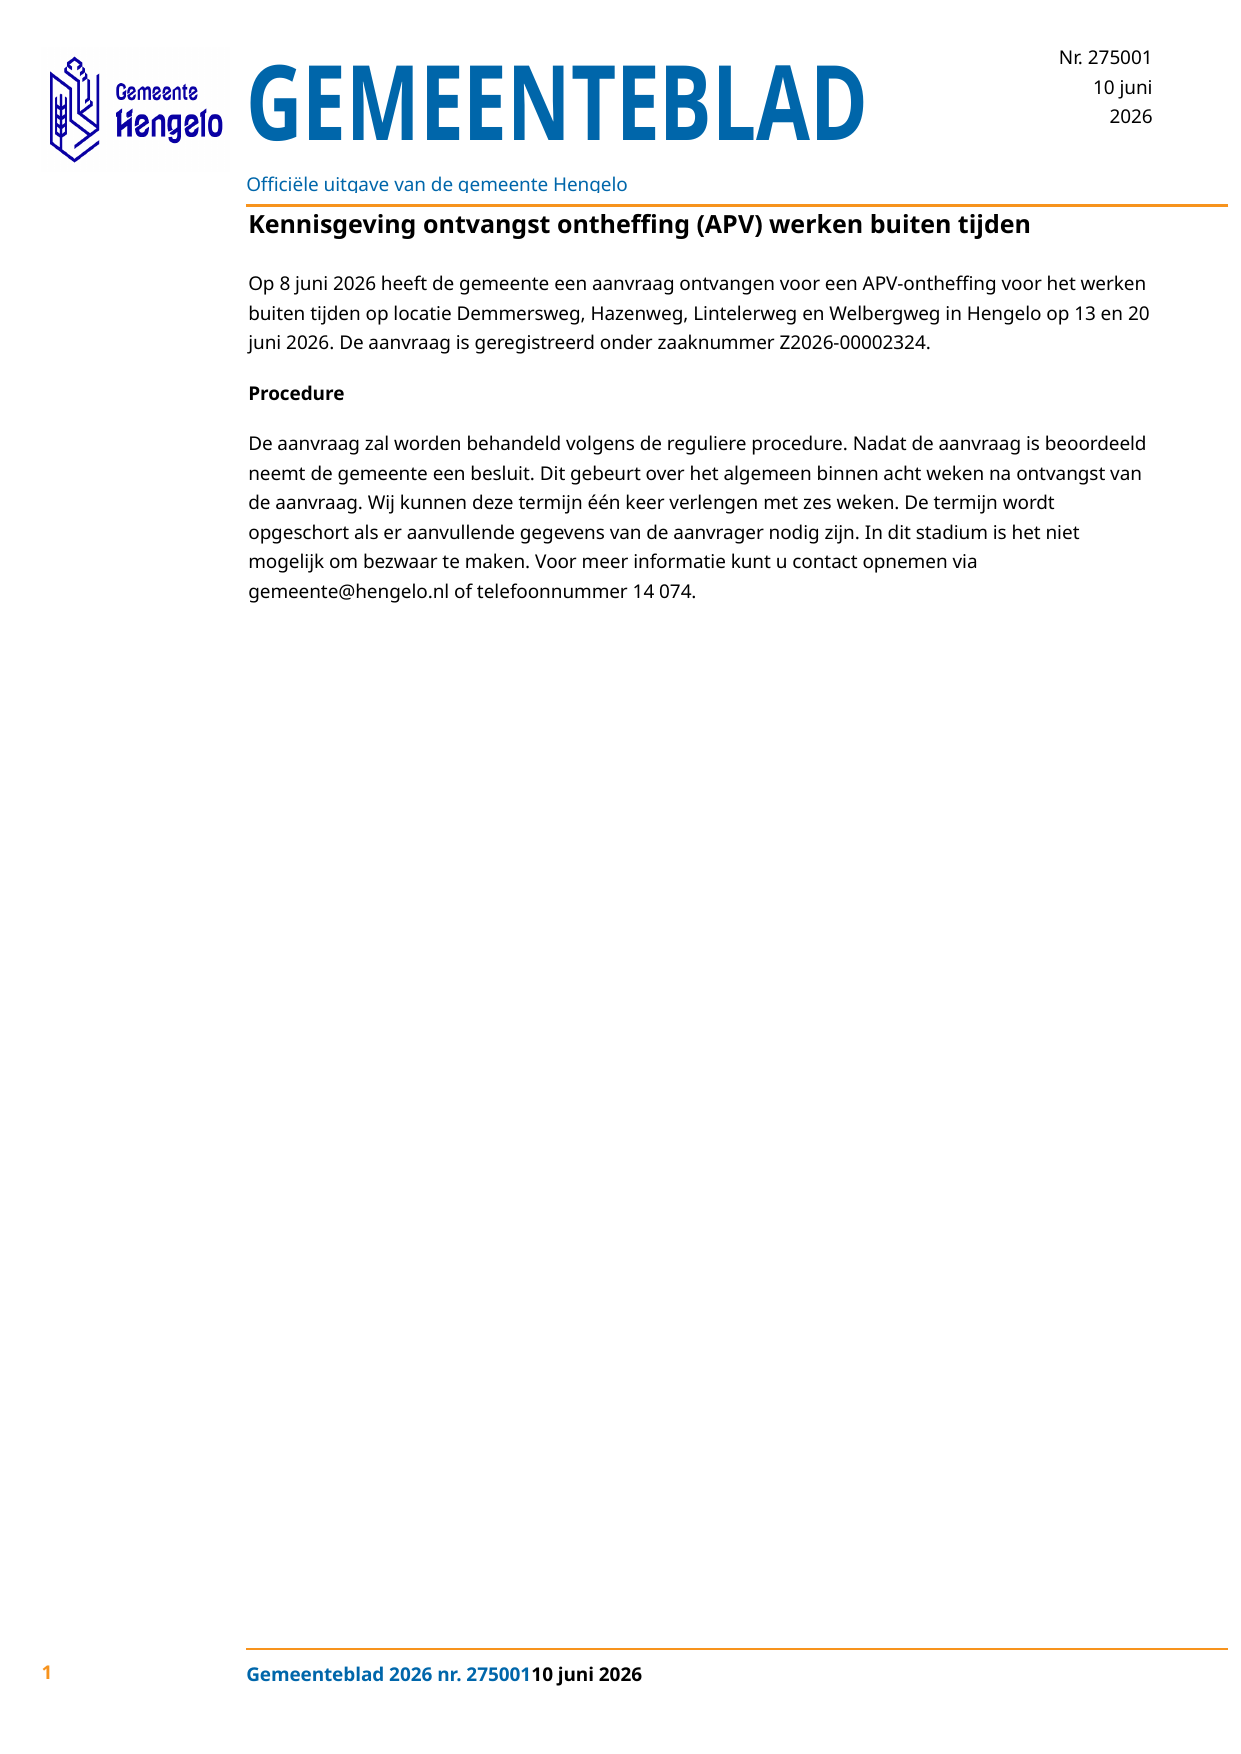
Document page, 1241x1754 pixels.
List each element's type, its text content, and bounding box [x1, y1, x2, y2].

text Op 8 juni 2026 heeft de gemeente een aanvraag ontvangen voor een APV-ontheffing voor het werken buiten tijden op locatie Demmersweg, Hazenweg, Lintelerweg en Welbergweg in Hengelo op 13 en 20 juni 2026. De aanvraag is geregistreerd onder zaaknummer Z2026-00002324. [248, 270, 1152, 355]
text De aanvraag zal worden behandeld volgens de reguliere procedure. Nadat de aanvraag is beoordeeld neemt de gemeente een besluit. Dit gebeurt over het algemeen binnen acht weken na ontvangst van de aanvraag. Wij kunnen deze termijn één keer verlengen met zes weken. De termijn wordt opgeschort als er aanvullende gegevens van de aanvrager nodig zijn. In dit stadium is het niet mogelijk om bezwaar te maken. Voor meer informatie kunt u contact opnemen via gemeente@hengelo.nl of telefoonnummer 14 074. [248, 430, 1152, 604]
text Kennisgeving ontvangst ontheffing (APV) werken buiten tijden [248, 207, 1152, 241]
picture [41, 47, 231, 172]
text Procedure [248, 380, 1152, 406]
